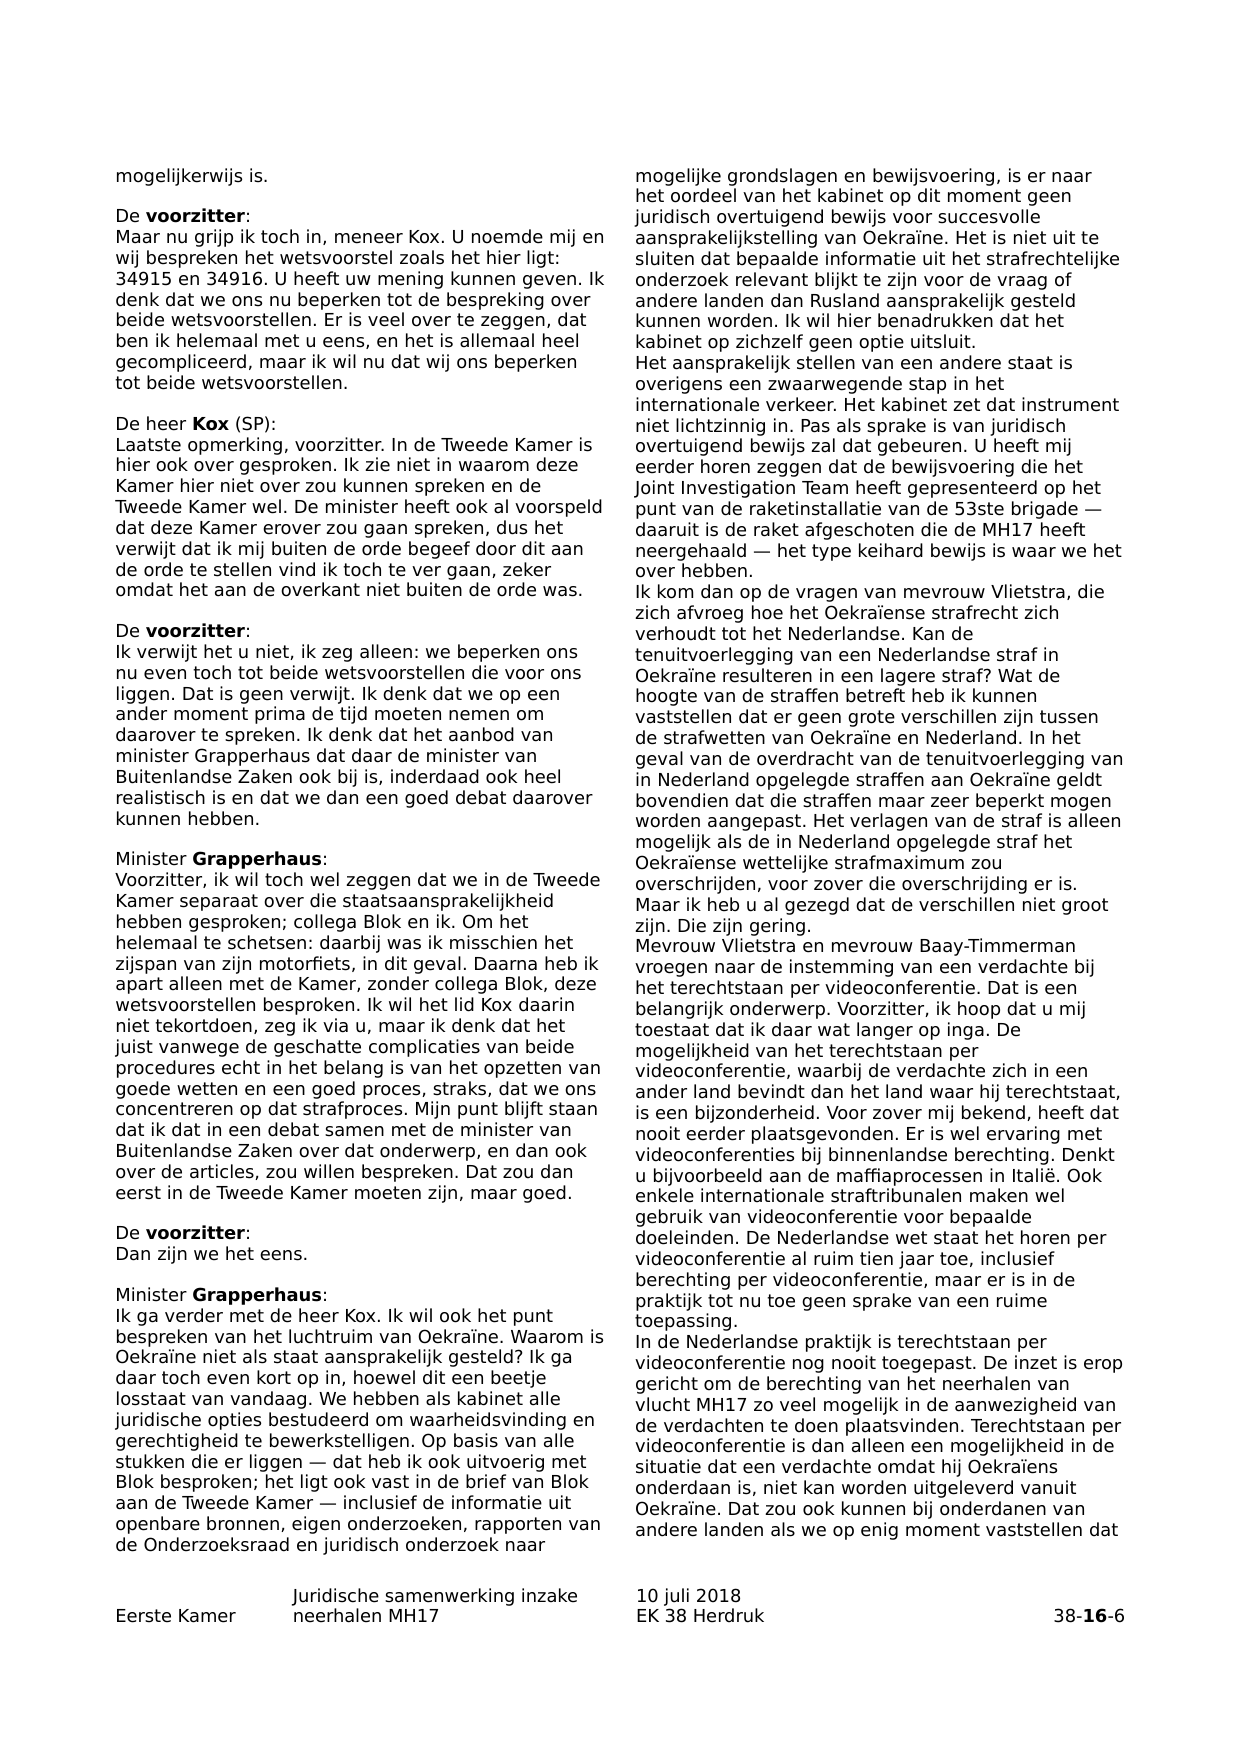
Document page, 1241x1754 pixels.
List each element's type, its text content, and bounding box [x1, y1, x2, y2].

text Mevrouw Vlietstra en mevrouw Baay-Timmerman vroegen naar de instemming van een verdachte bij het terechtstaan per videoconferentie. Dat is een belangrijk onderwerp. Voorzitter, ik hoop dat u mij toestaat dat ik daar wat langer op inga. De mogelijkheid van het terechtstaan per videoconferentie, waarbij de verdachte zich in een ander land bevindt dan het land waar hij terechtstaat, is een bijzonderheid. Voor zover mij bekend, heeft dat nooit eerder plaatsgevonden. Er is wel ervaring met videoconferenties bij binnenlandse berechting. Denkt u bijvoorbeeld aan de maffiaprocessen in Italië. Ook enkele internationale straftribunalen maken wel gebruik van videoconferentie voor bepaalde doeleinden. De Nederlandse wet staat het horen per videoconferentie al ruim tien jaar toe, inclusief berechting per videoconferentie, maar er is in de praktijk tot nu toe geen sprake van een ruime toepassing. [635, 936, 1125, 1332]
text Minister Grapperhaus: [115, 849, 605, 870]
text De voorzitter: [115, 1223, 605, 1244]
text In de Nederlandse praktijk is terechtstaan per videoconferentie nog nooit toegepast. De inzet is erop gericht om de berechting van het neerhalen van vlucht MH17 zo veel mogelijk in de aanwezigheid van de verdachten te doen plaatsvinden. Terechtstaan per videoconferentie is dan alleen een mogelijkheid in de situatie dat een verdachte omdat hij Oekraïens onderdaan is, niet kan worden uitgeleverd vanuit Oekraïne. Dat zou ook kunnen bij onderdanen van andere landen als we op enig moment vaststellen dat [635, 1332, 1125, 1540]
text Ik verwijt het u niet, ik zeg alleen: we beperken ons nu even toch tot beide wetsvoorstellen die voor ons liggen. Dat is geen verwijt. Ik denk dat we op een ander moment prima de tijd moeten nemen om daarover te spreken. Ik denk dat het aanbod van minister Grapperhaus dat daar de minister van Buitenlandse Zaken ook bij is, inderdaad ook heel realistisch is en dat we dan een goed debat daarover kunnen hebben. [115, 642, 605, 829]
text Laatste opmerking, voorzitter. In de Tweede Kamer is hier ook over gesproken. Ik zie niet in waarom deze Kamer hier niet over zou kunnen spreken en de Tweede Kamer wel. De minister heeft ook al voorspeld dat deze Kamer erover zou gaan spreken, dus het verwijt dat ik mij buiten de orde begeef door dit aan de orde te stellen vind ik toch te ver gaan, zeker omdat het aan de overkant niet buiten de orde was. [115, 434, 605, 601]
text mogelijke grondslagen en bewijsvoering, is er naar het oordeel van het kabinet op dit moment geen juridisch overtuigend bewijs voor succesvolle aansprakelijkstelling van Oekraïne. Het is niet uit te sluiten dat bepaalde informatie uit het strafrechtelijke onderzoek relevant blijkt te zijn voor de vraag of andere landen dan Rusland aansprakelijk gesteld kunnen worden. Ik wil hier benadrukken dat het kabinet op zichzelf geen optie uitsluit. [635, 165, 1125, 353]
text mogelijkerwijs is. [115, 165, 605, 186]
text Ik ga verder met de heer Kox. Ik wil ook het punt bespreken van het luchtruim van Oekraïne. Waarom is Oekraïne niet als staat aansprakelijk gesteld? Ik ga daar toch even kort op in, hoewel dit een beetje losstaat van vandaag. We hebben als kabinet alle juridische opties bestudeerd om waarheidsvinding en gerechtigheid te bewerkstelligen. Op basis van alle stukken die er liggen — dat heb ik ook uitvoerig met Blok besproken; het ligt ook vast in de brief van Blok aan de Tweede Kamer — inclusief de informatie uit openbare bronnen, eigen onderzoeken, rapporten van de Onderzoeksraad en juridisch onderzoek naar [115, 1306, 605, 1556]
text Voorzitter, ik wil toch wel zeggen dat we in de Tweede Kamer separaat over die staatsaansprakelijkheid hebben gesproken; collega Blok en ik. Om het helemaal te schetsen: daarbij was ik misschien het zijspan van zijn motorfiets, in dit geval. Daarna heb ik apart alleen met de Kamer, zonder collega Blok, deze wetsvoorstellen besproken. Ik wil het lid Kox daarin niet tekortdoen, zeg ik via u, maar ik denk dat het juist vanwege de geschatte complicaties van beide procedures echt in het belang is van het opzetten van goede wetten en een goed proces, straks, dat we ons concentreren op dat strafproces. Mijn punt blijft staan dat ik dat in een debat samen met de minister van Buitenlandse Zaken over dat onderwerp, en dan ook over de articles, zou willen bespreken. Dat zou dan eerst in de Tweede Kamer moeten zijn, maar goed. [115, 870, 605, 1203]
text Minister Grapperhaus: [115, 1285, 605, 1306]
text Dan zijn we het eens. [115, 1244, 605, 1265]
text Ik kom dan op de vragen van mevrouw Vlietstra, die zich afvroeg hoe het Oekraïense strafrecht zich verhoudt tot het Nederlandse. Kan de tenuitvoerlegging van een Nederlandse straf in Oekraïne resulteren in een lagere straf? Wat de hoogte van de straffen betreft heb ik kunnen vaststellen dat er geen grote verschillen zijn tussen de strafwetten van Oekraïne en Nederland. In het geval van de overdracht van de tenuitvoerlegging van in Nederland opgelegde straffen aan Oekraïne geldt bovendien dat die straffen maar zeer beperkt mogen worden aangepast. Het verlagen van de straf is alleen mogelijk als de in Nederland opgelegde straf het Oekraïense wettelijke strafmaximum zou overschrijden, voor zover die overschrijding er is. Maar ik heb u al gezegd dat de verschillen niet groot zijn. Die zijn gering. [635, 582, 1125, 936]
text Maar nu grijp ik toch in, meneer Kox. U noemde mij en wij bespreken het wetsvoorstel zoals het hier ligt: 34915 en 34916. U heeft uw mening kunnen geven. Ik denk dat we ons nu beperken tot de bespreking over beide wetsvoorstellen. Er is veel over te zeggen, dat ben ik helemaal met u eens, en het is allemaal heel gecompliceerd, maar ik wil nu dat wij ons beperken tot beide wetsvoorstellen. [115, 227, 605, 393]
text De heer Kox (SP): [115, 413, 605, 434]
text De voorzitter: [115, 206, 605, 227]
text De voorzitter: [115, 621, 605, 642]
text Het aansprakelijk stellen van een andere staat is overigens een zwaarwegende stap in het internationale verkeer. Het kabinet zet dat instrument niet lichtzinnig in. Pas als sprake is van juridisch overtuigend bewijs zal dat gebeuren. U heeft mij eerder horen zeggen dat de bewijsvoering die het Joint Investigation Team heeft gepresenteerd op het punt van de raketinstallatie van de 53ste brigade — daaruit is de raket afgeschoten die de MH17 heeft neergehaald — het type keihard bewijs is waar we het over hebben. [635, 353, 1125, 582]
